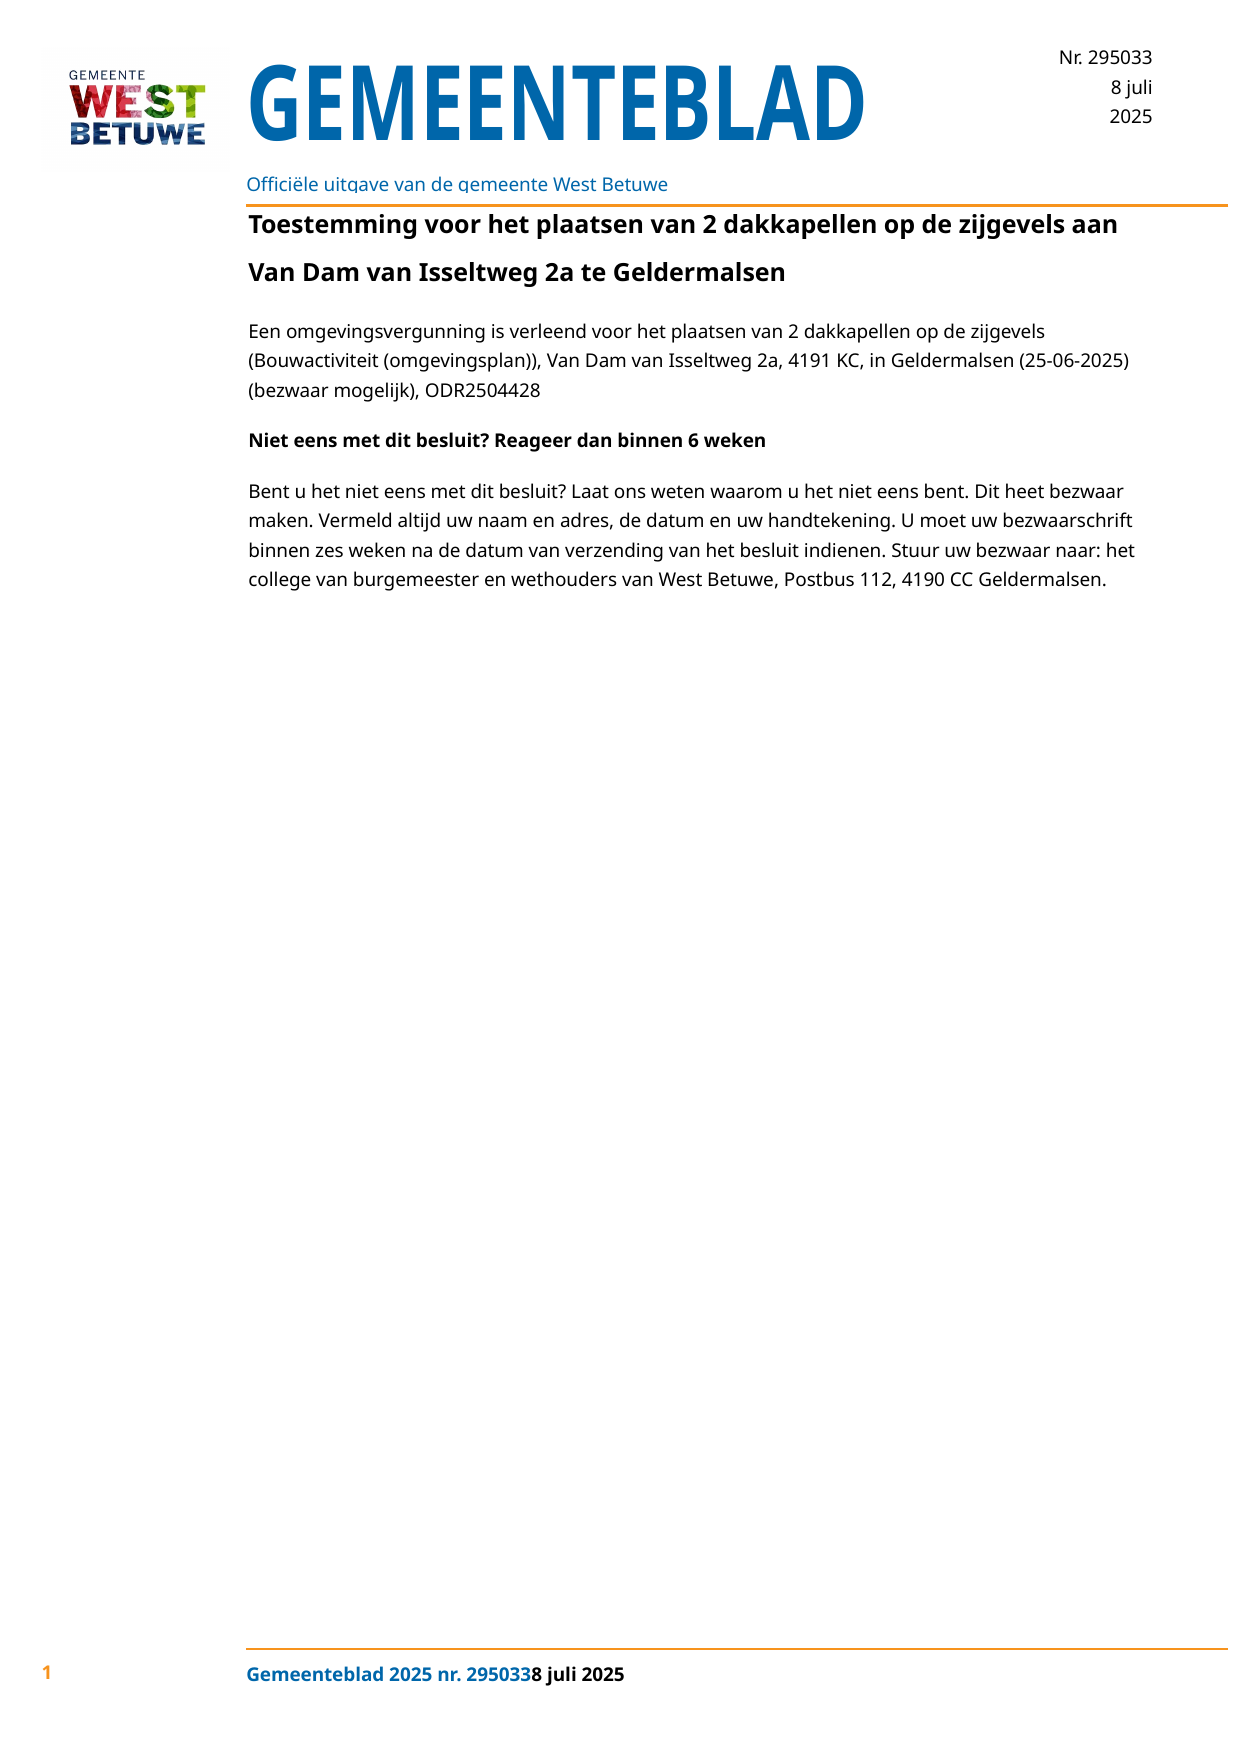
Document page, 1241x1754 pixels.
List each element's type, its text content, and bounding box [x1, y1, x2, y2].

picture [41, 47, 231, 172]
text Niet eens met dit besluit? Reageer dan binnen 6 weken [248, 427, 1152, 453]
text Bent u het niet eens met dit besluit? Laat ons weten waarom u het niet eens bent. Dit heet bezwaar maken. Vermeld altijd uw naam en adres, de datum en uw handtekening. U moet uw bezwaarschrift binnen zes weken na de datum van verzending van het besluit indienen. Stuur uw bezwaar naar: het college van burgemeester en wethouders van West Betuwe, Postbus 112, 4190 CC Geldermalsen. [248, 478, 1152, 592]
text Een omgevingsvergunning is verleend voor het plaatsen van 2 dakkapellen op de zijgevels (Bouwactiviteit (omgevingsplan)), Van Dam van Isseltweg 2a, 4191 KC, in Geldermalsen (25-06-2025) (bezwaar mogelijk), ODR2504428 [248, 318, 1152, 403]
text Toestemming voor het plaatsen van 2 dakkapellen op de zijgevels aan Van Dam van Isseltweg 2a te Geldermalsen [248, 207, 1152, 288]
